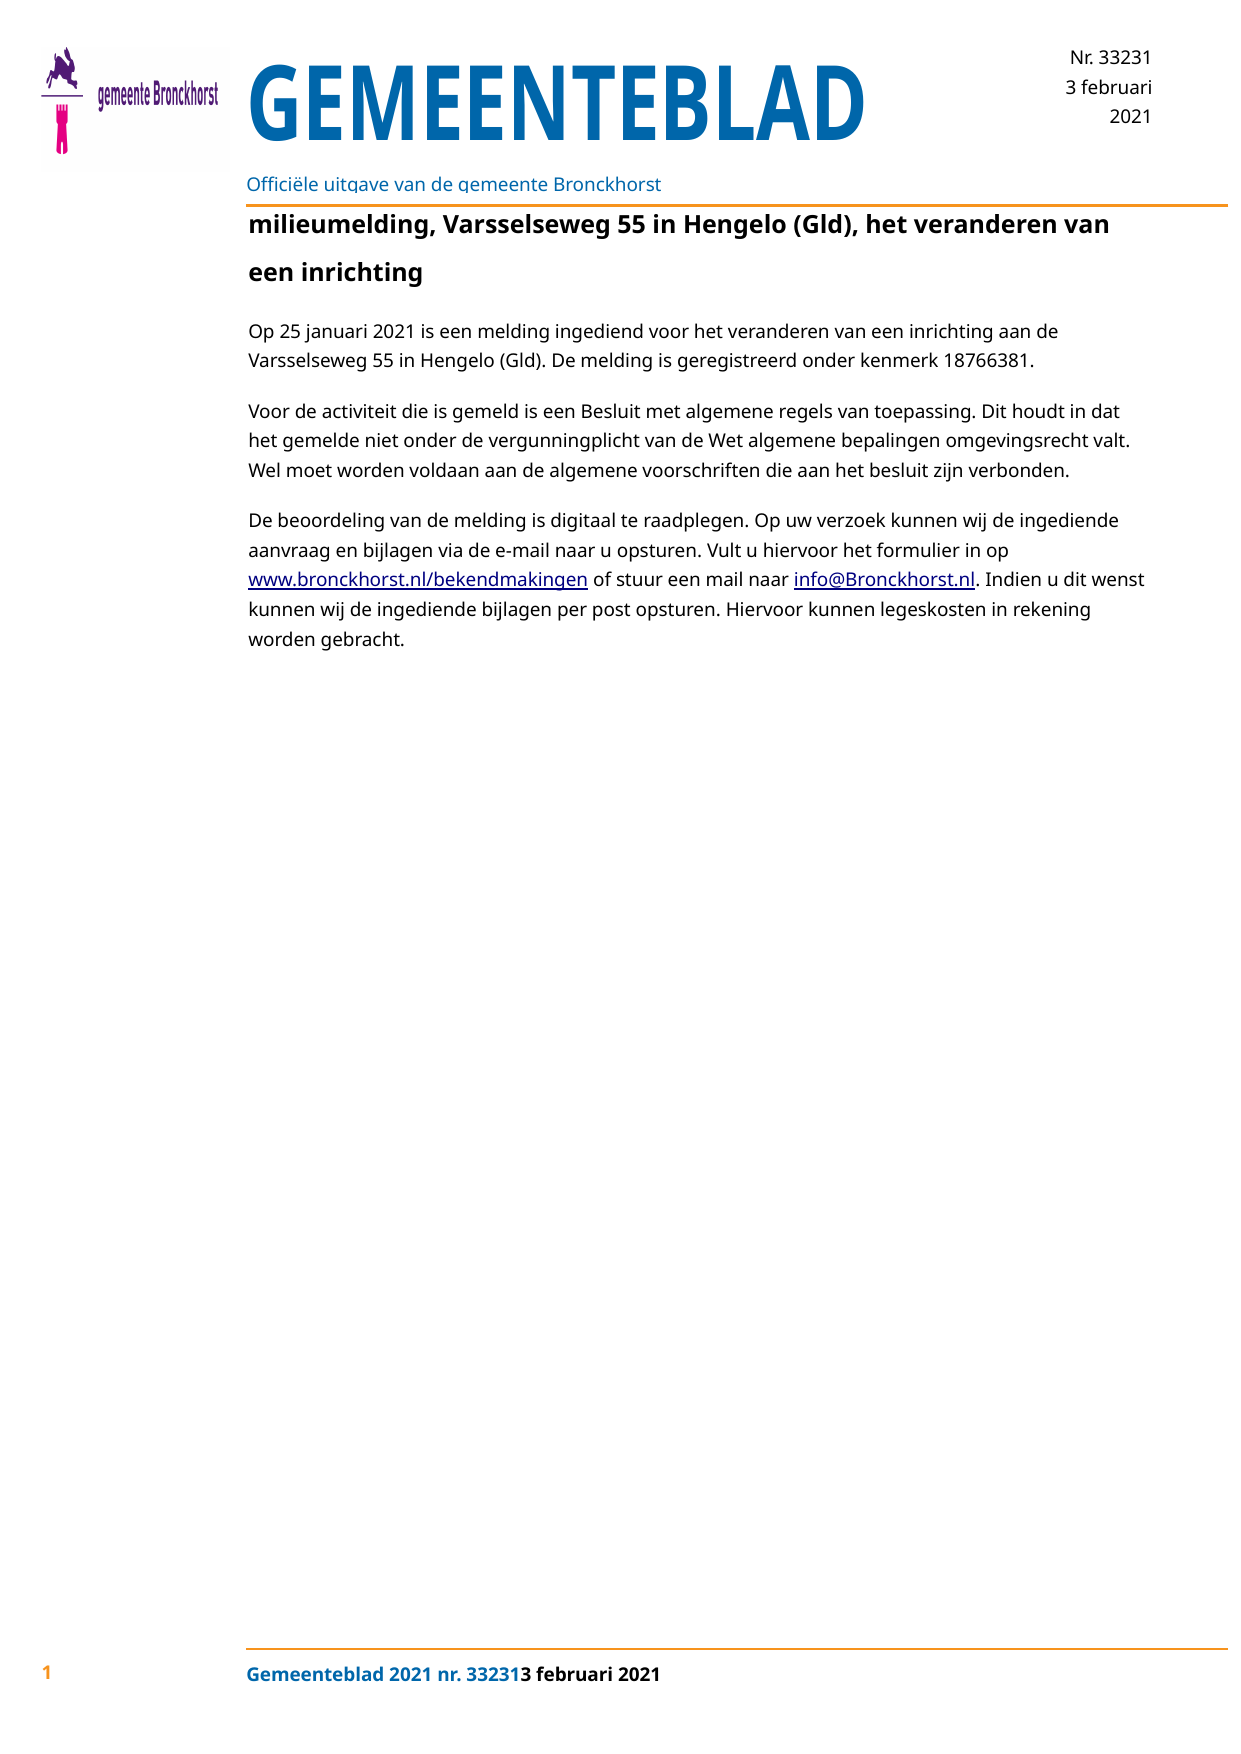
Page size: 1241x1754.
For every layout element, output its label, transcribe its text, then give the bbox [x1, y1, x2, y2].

text milieumelding, Varsselseweg 55 in Hengelo (Gld), het veranderen van een inrichting [248, 207, 1152, 288]
text Op 25 januari 2021 is een melding ingediend voor het veranderen van een inrichting aan de Varsselseweg 55 in Hengelo (Gld). De melding is geregistreerd onder kenmerk 18766381. [248, 318, 1152, 373]
picture [41, 47, 231, 172]
text Voor de activiteit die is gemeld is een Besluit met algemene regels van toepassing. Dit houdt in dat het gemelde niet onder de vergunningplicht van de Wet algemene bepalingen omgevingsrecht valt. Wel moet worden voldaan aan de algemene voorschriften die aan het besluit zijn verbonden. [248, 398, 1152, 483]
text De beoordeling van de melding is digitaal te raadplegen. Op uw verzoek kunnen wij de ingediende aanvraag en bijlagen via de e-mail naar u opsturen. Vult u hiervoor het formulier in op www.bronckhorst.nl/bekendmakingen of stuur een mail naar info@Bronckhorst.nl. Indien u dit wenst kunnen wij de ingediende bijlagen per post opsturen. Hiervoor kunnen legeskosten in rekening worden gebracht. [248, 507, 1152, 652]
